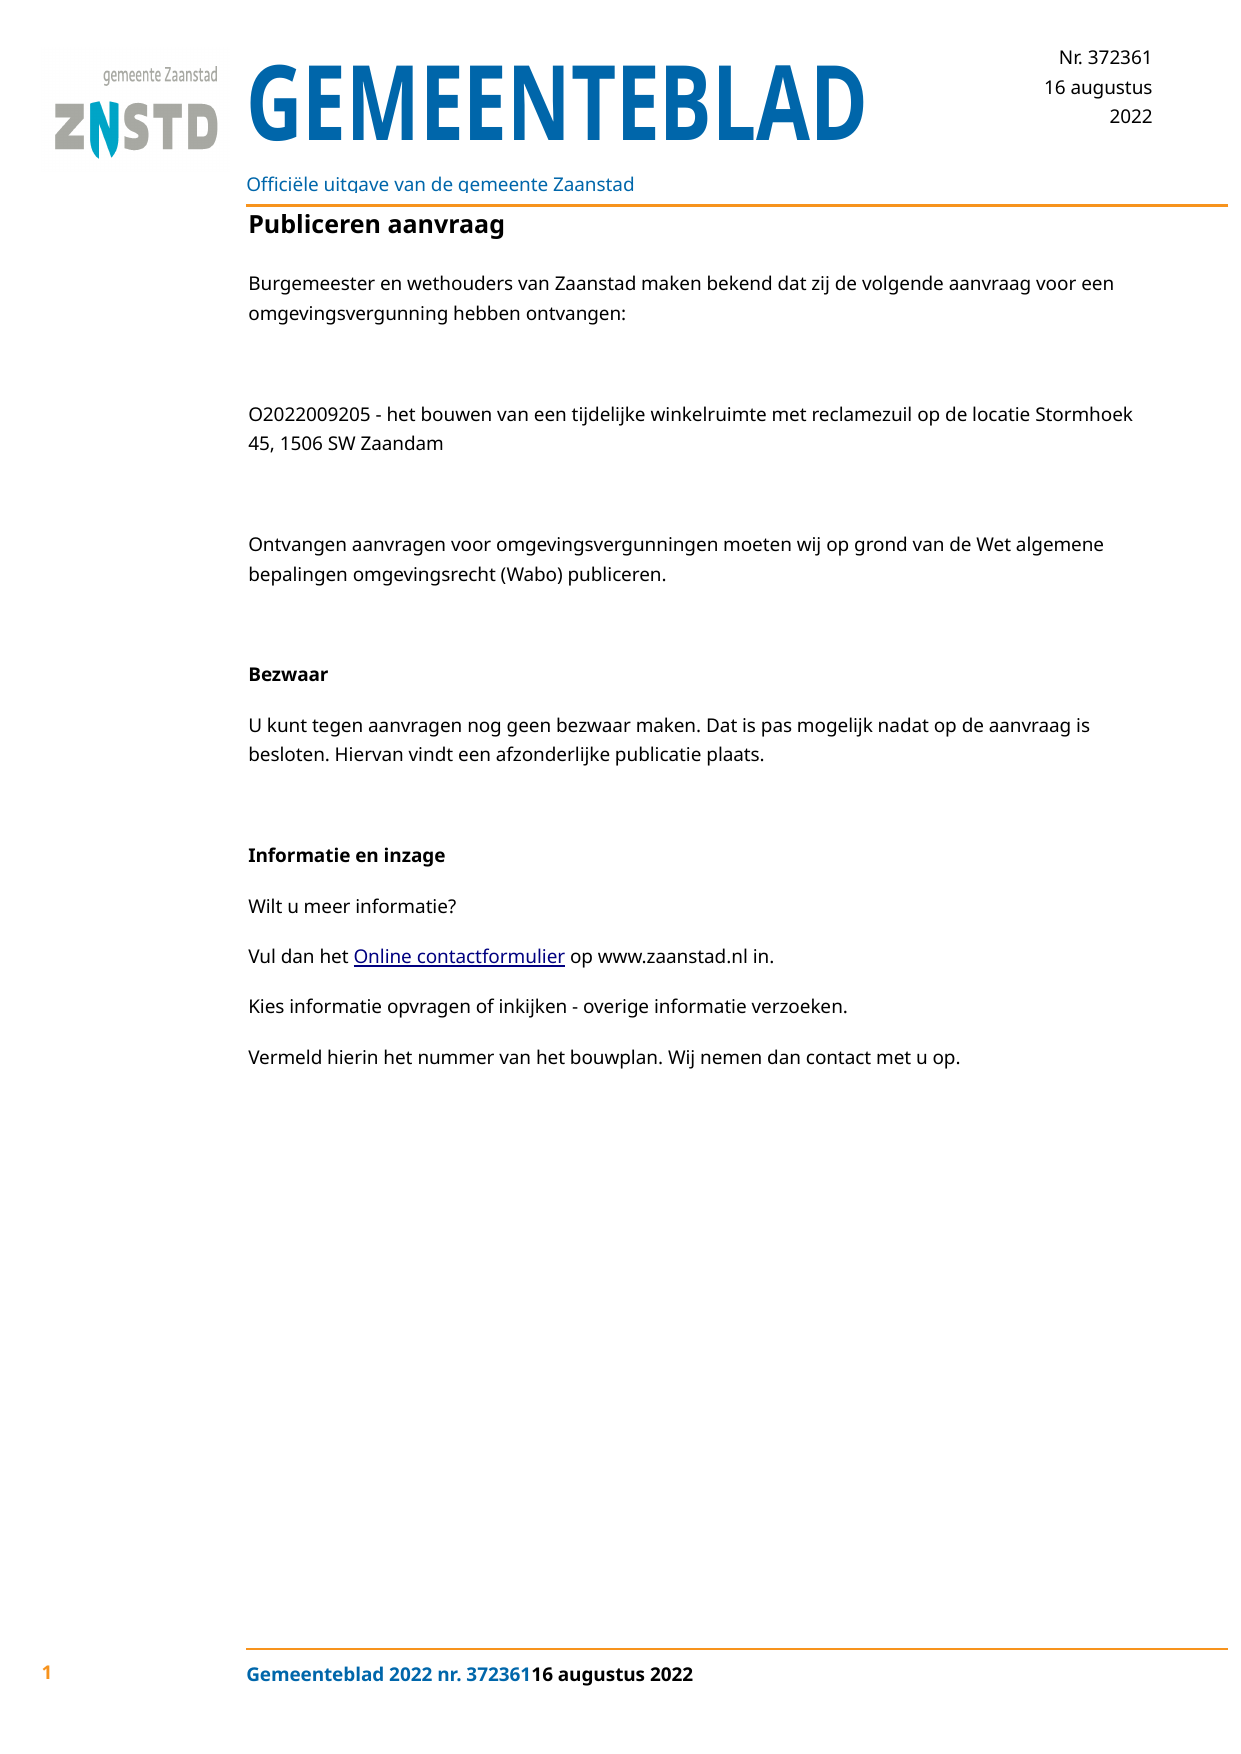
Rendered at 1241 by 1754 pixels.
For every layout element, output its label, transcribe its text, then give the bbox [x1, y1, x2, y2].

text U kunt tegen aanvragen nog geen bezwaar maken. Dat is pas mogelijk nadat op de aanvraag is besloten. Hiervan vindt een afzonderlijke publicatie plaats. [248, 712, 1152, 767]
text Burgemeester en wethouders van Zaanstad maken bekend dat zij de volgende aanvraag voor een omgevingsvergunning hebben ontvangen: [248, 270, 1152, 326]
text Informatie en inzage [248, 842, 1152, 868]
picture [41, 47, 231, 172]
text Vermeld hierin het nummer van het bouwplan. Wij nemen dan contact met u op. [248, 1044, 1152, 1070]
text Kies informatie opvragen of inkijken - overige informatie verzoeken. [248, 994, 1152, 1019]
text Ontvangen aanvragen voor omgevingsvergunningen moeten wij op grond van de Wet algemene bepalingen omgevingsrecht (Wabo) publiceren. [248, 531, 1152, 586]
text Vul dan het Online contactformulier op www.zaanstad.nl in. [248, 943, 1152, 969]
text Wilt u meer informatie? [248, 893, 1152, 918]
text Bezwaar [248, 662, 1152, 687]
text Publiceren aanvraag [248, 207, 1152, 241]
text O2022009205 - het bouwen van een tijdelijke winkelruimte met reclamezuil op de locatie Stormhoek 45, 1506 SW Zaandam [248, 401, 1152, 456]
